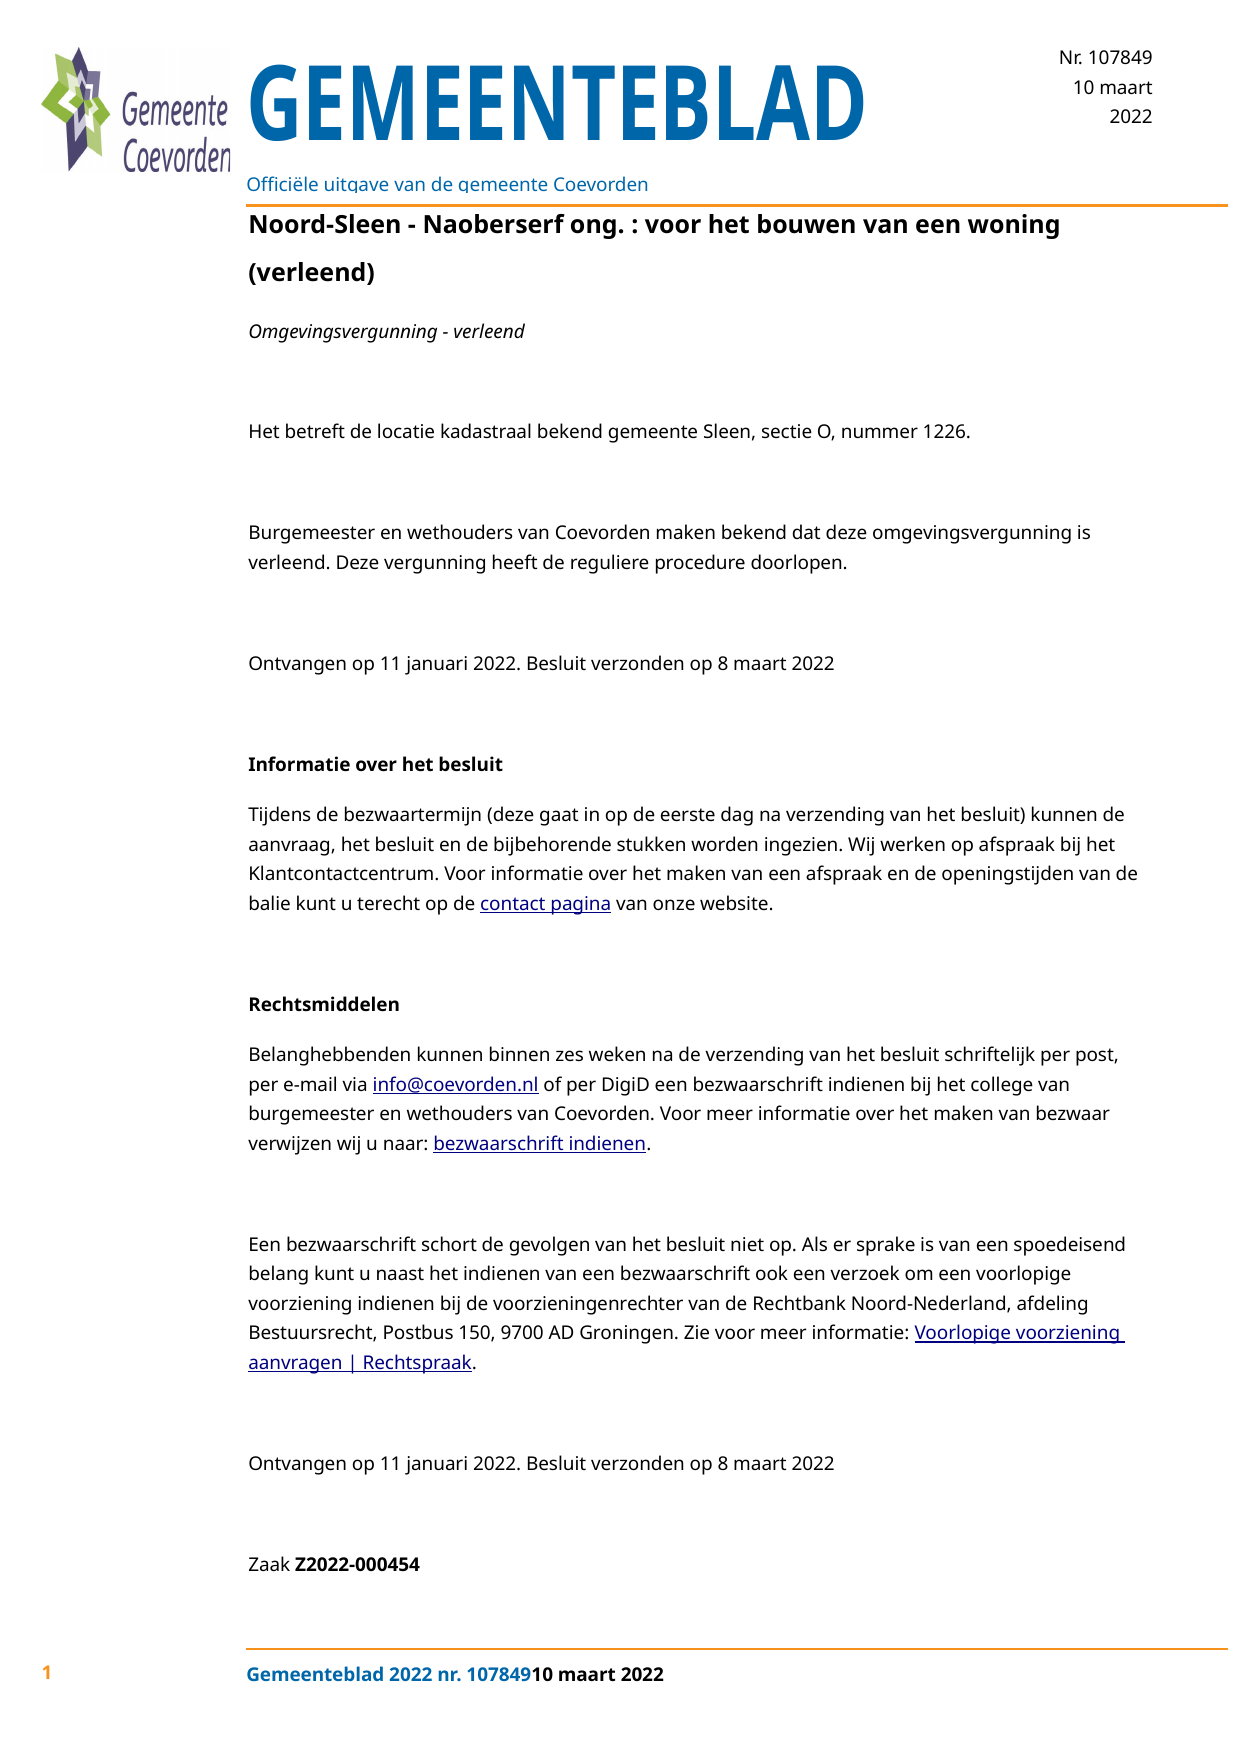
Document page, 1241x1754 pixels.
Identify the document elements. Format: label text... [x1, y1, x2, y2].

text Ontvangen op 11 januari 2022. Besluit verzonden op 8 maart 2022 [248, 1450, 1152, 1476]
text Omgevingsvergunning - verleend [248, 318, 1152, 344]
text Een bezwaarschrift schort de gevolgen van het besluit niet op. Als er sprake is van een spoedeisend belang kunt u naast het indienen van een bezwaarschrift ook een verzoek om een voorlopige voorziening indienen bij de voorzieningenrechter van de Rechtbank Noord-Nederland, afdeling Bestuursrecht, Postbus 150, 9700 AD Groningen. Zie voor meer informatie: Voorlopige voorziening aanvragen | Rechtspraak. [248, 1231, 1152, 1375]
picture [41, 47, 231, 172]
text Informatie over het besluit [248, 751, 1152, 777]
text Noord-Sleen - Naoberserf ong. : voor het bouwen van een woning (verleend) [248, 207, 1152, 288]
text Rechtsmiddelen [248, 991, 1152, 1017]
text Belanghebbenden kunnen binnen zes weken na de verzending van het besluit schriftelijk per post, per e-mail via info@coevorden.nl of per DigiD een bezwaarschrift indienen bij het college van burgemeester en wethouders van Coevorden. Voor meer informatie over het maken van bezwaar verwijzen wij u naar: bezwaarschrift indienen. [248, 1041, 1152, 1156]
text Zaak Z2022-000454 [248, 1551, 1152, 1577]
text Het betreft de locatie kadastraal bekend gemeente Sleen, sectie O, nummer 1226. [248, 419, 1152, 444]
text Burgemeester en wethouders van Coevorden maken bekend dat deze omgevingsvergunning is verleend. Deze vergunning heeft de reguliere procedure doorlopen. [248, 519, 1152, 575]
text Ontvangen op 11 januari 2022. Besluit verzonden op 8 maart 2022 [248, 650, 1152, 676]
text Tijdens de bezwaartermijn (deze gaat in op de eerste dag na verzending van het besluit) kunnen de aanvraag, het besluit en de bijbehorende stukken worden ingezien. Wij werken op afspraak bij het Klantcontactcentrum. Voor informatie over het maken van een afspraak en de openingstijden van de balie kunt u terecht op de contact pagina van onze website. [248, 801, 1152, 916]
